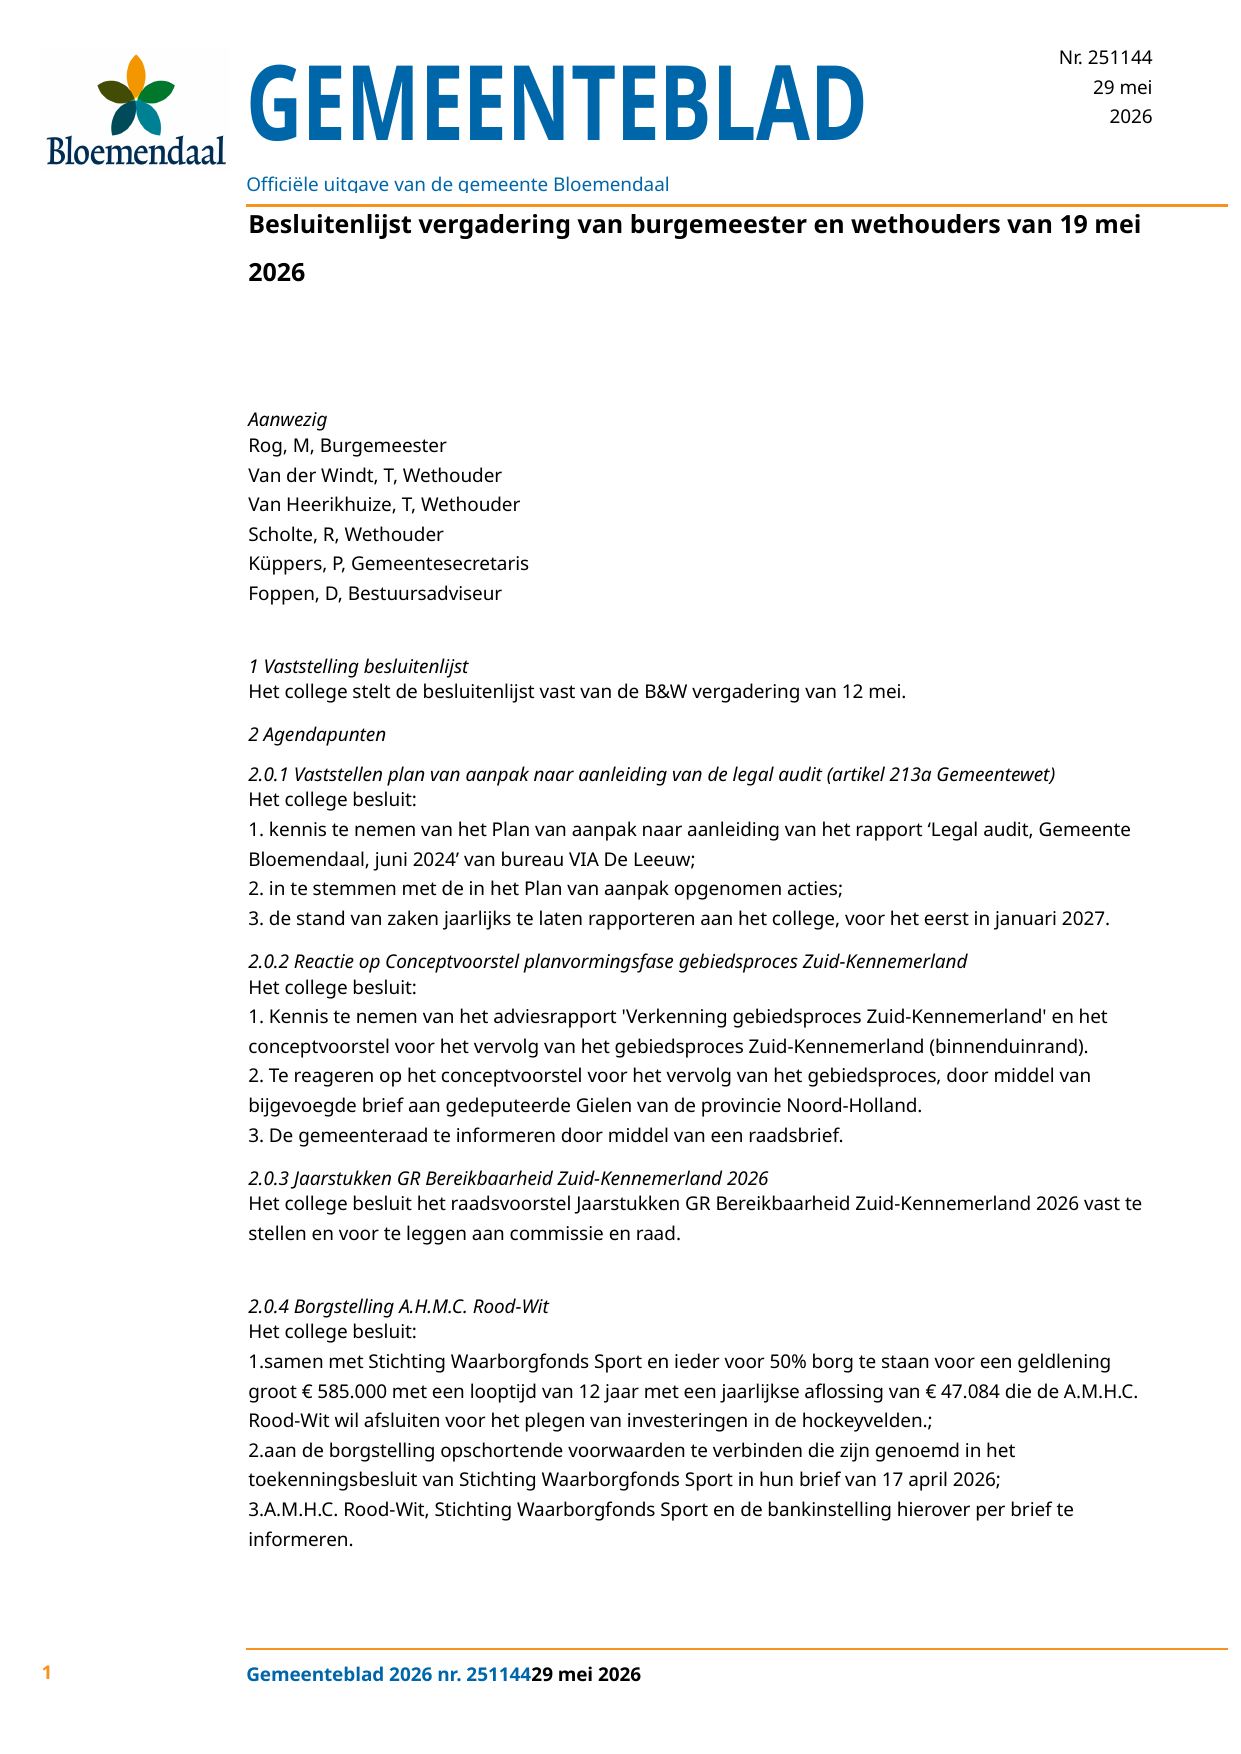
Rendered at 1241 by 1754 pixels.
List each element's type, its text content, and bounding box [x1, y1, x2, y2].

text 2.0.4 Borgstelling A.H.M.C. Rood-Wit [248, 1293, 1152, 1319]
text Van der Windt, T, Wethouder [248, 462, 1152, 487]
text Aanwezig [248, 406, 1152, 432]
text Het college besluit: [248, 1319, 1152, 1344]
text Foppen, D, Bestuursadviseur [248, 580, 1152, 606]
text Het college besluit: [248, 974, 1152, 999]
text Het college besluit het raadsvoorstel Jaarstukken GR Bereikbaarheid Zuid-Kennemerland 2026 vast te stellen en voor te leggen aan commissie en raad. [248, 1191, 1152, 1246]
text 2. Te reageren op het conceptvoorstel voor het vervolg van het gebiedsproces, door middel van bijgevoegde brief aan gedeputeerde Gielen van de provincie Noord-Holland. [248, 1063, 1152, 1118]
text 3. De gemeenteraad te informeren door middel van een raadsbrief. [248, 1122, 1152, 1147]
picture [41, 47, 231, 172]
text 2.0.2 Reactie op Conceptvoorstel planvormingsfase gebiedsproces Zuid-Kennemerland [248, 948, 1152, 974]
text 3. de stand van zaken jaarlijks te laten rapporteren aan het college, voor het eerst in januari 2027. [248, 905, 1152, 931]
text 2 Agendapunten [248, 722, 1152, 747]
text Besluitenlijst vergadering van burgemeester en wethouders van 19 mei 2026 [248, 207, 1152, 288]
text 2.0.3 Jaarstukken GR Bereikbaarheid Zuid-Kennemerland 2026 [248, 1165, 1152, 1191]
text 1. kennis te nemen van het Plan van aanpak naar aanleiding van het rapport ‘Legal audit, Gemeente Bloemendaal, juni 2024’ van bureau VIA De Leeuw; [248, 816, 1152, 872]
text Het college stelt de besluitenlijst vast van de B&W vergadering van 12 mei. [248, 678, 1152, 704]
text 2.0.1 Vaststellen plan van aanpak naar aanleiding van de legal audit (artikel 213a Gemeentewet) [248, 761, 1152, 787]
text Het college besluit: [248, 787, 1152, 812]
text 1. Kennis te nemen van het adviesrapport 'Verkenning gebiedsproces Zuid-Kennemerland' en het conceptvoorstel voor het vervolg van het gebiedsproces Zuid-Kennemerland (binnenduinrand). [248, 1003, 1152, 1059]
text 1 Vaststelling besluitenlijst [248, 653, 1152, 678]
text 3.A.M.H.C. Rood-Wit, Stichting Waarborgfonds Sport en de bankinstelling hierover per brief te informeren. [248, 1496, 1152, 1551]
text 1.samen met Stichting Waarborgfonds Sport en ieder voor 50% borg te staan voor een geldlening groot € 585.000 met een looptijd van 12 jaar met een jaarlijkse aflossing van € 47.084 die de A.M.H.C. Rood-Wit wil afsluiten voor het plegen van investeringen in de hockeyvelden.; [248, 1348, 1152, 1433]
text Van Heerikhuize, T, Wethouder [248, 491, 1152, 517]
text Scholte, R, Wethouder [248, 521, 1152, 547]
text 2. in te stemmen met de in het Plan van aanpak opgenomen acties; [248, 875, 1152, 901]
text Rog, M, Burgemeester [248, 432, 1152, 458]
text Küppers, P, Gemeentesecretaris [248, 551, 1152, 576]
text 2.aan de borgstelling opschortende voorwaarden te verbinden die zijn genoemd in het toekenningsbesluit van Stichting Waarborgfonds Sport in hun brief van 17 april 2026; [248, 1437, 1152, 1492]
